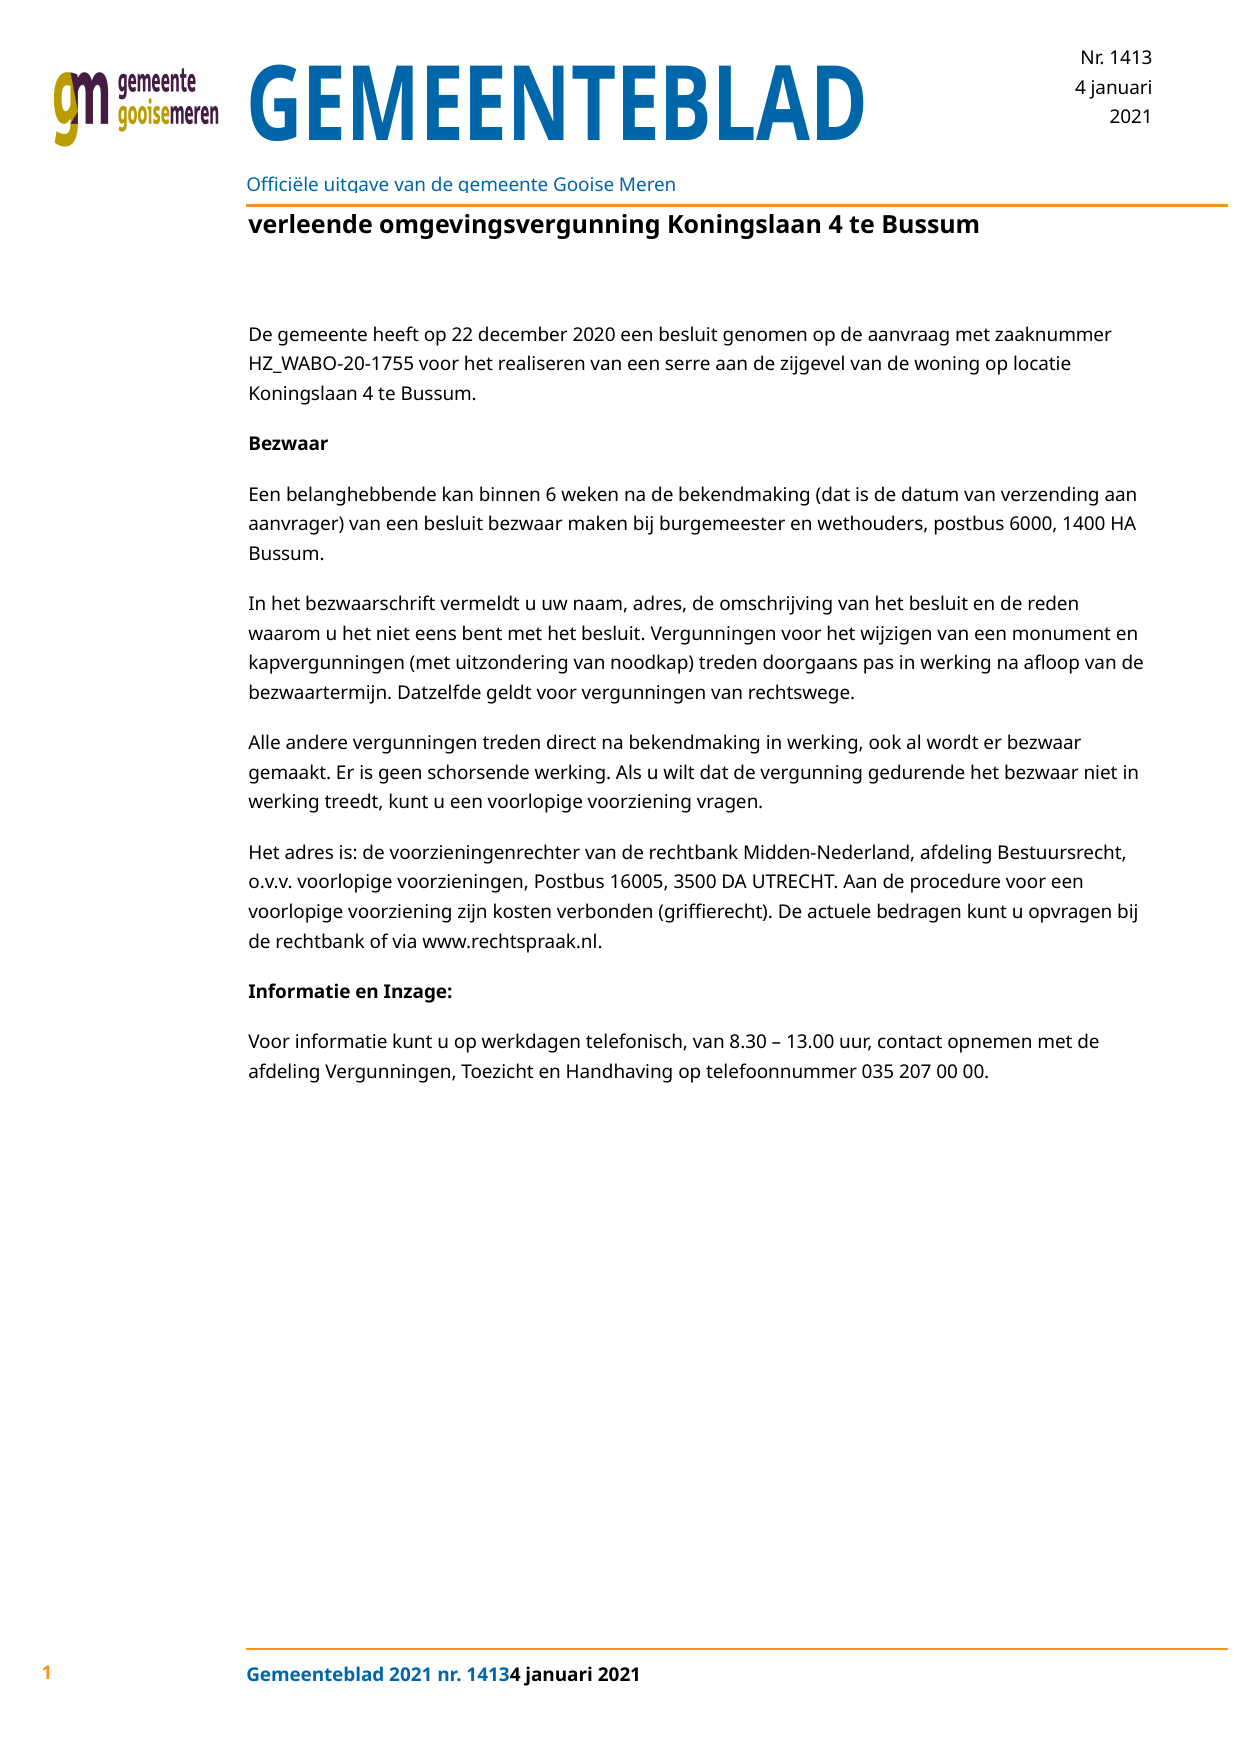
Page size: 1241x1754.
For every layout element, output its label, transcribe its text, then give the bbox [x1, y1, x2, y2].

text verleende omgevingsvergunning Koningslaan 4 te Bussum [248, 207, 1152, 241]
text Informatie en Inzage: [248, 978, 1152, 1004]
text In het bezwaarschrift vermeldt u uw naam, adres, de omschrijving van het besluit en de reden waarom u het niet eens bent met het besluit. Vergunningen voor het wijzigen van een monument en kapvergunningen (met uitzondering van noodkap) treden doorgaans pas in werking na afloop van de bezwaartermijn. Datzelfde geldt voor vergunningen van rechtswege. [248, 590, 1152, 705]
text Een belanghebbende kan binnen 6 weken na de bekendmaking (dat is de datum van verzending aan aanvrager) van een besluit bezwaar maken bij burgemeester en wethouders, postbus 6000, 1400 HA Bussum. [248, 481, 1152, 566]
text Alle andere vergunningen treden direct na bekendmaking in werking, ook al wordt er bezwaar gemaakt. Er is geen schorsende werking. Als u wilt dat de vergunning gedurende het bezwaar niet in werking treedt, kunt u een voorlopige voorziening vragen. [248, 729, 1152, 814]
text Het adres is: de voorzieningenrechter van de rechtbank Midden-Nederland, afdeling Bestuursrecht, o.v.v. voorlopige voorzieningen, Postbus 16005, 3500 DA UTRECHT. Aan de procedure voor een voorlopige voorziening zijn kosten verbonden (griffierecht). De actuele bedragen kunt u opvragen bij de rechtbank of via www.rechtspraak.nl. [248, 839, 1152, 953]
text Voor informatie kunt u op werkdagen telefonisch, van 8.30 – 13.00 uur, contact opnemen met de afdeling Vergunningen, Toezicht en Handhaving op telefoonnummer 035 207 00 00. [248, 1029, 1152, 1084]
text De gemeente heeft op 22 december 2020 een besluit genomen op de aanvraag met zaaknummer HZ_WABO-20-1755 voor het realiseren van een serre aan de zijgevel van de woning op locatie Koningslaan 4 te Bussum. [248, 321, 1152, 406]
text Bezwaar [248, 430, 1152, 456]
picture [41, 47, 231, 172]
